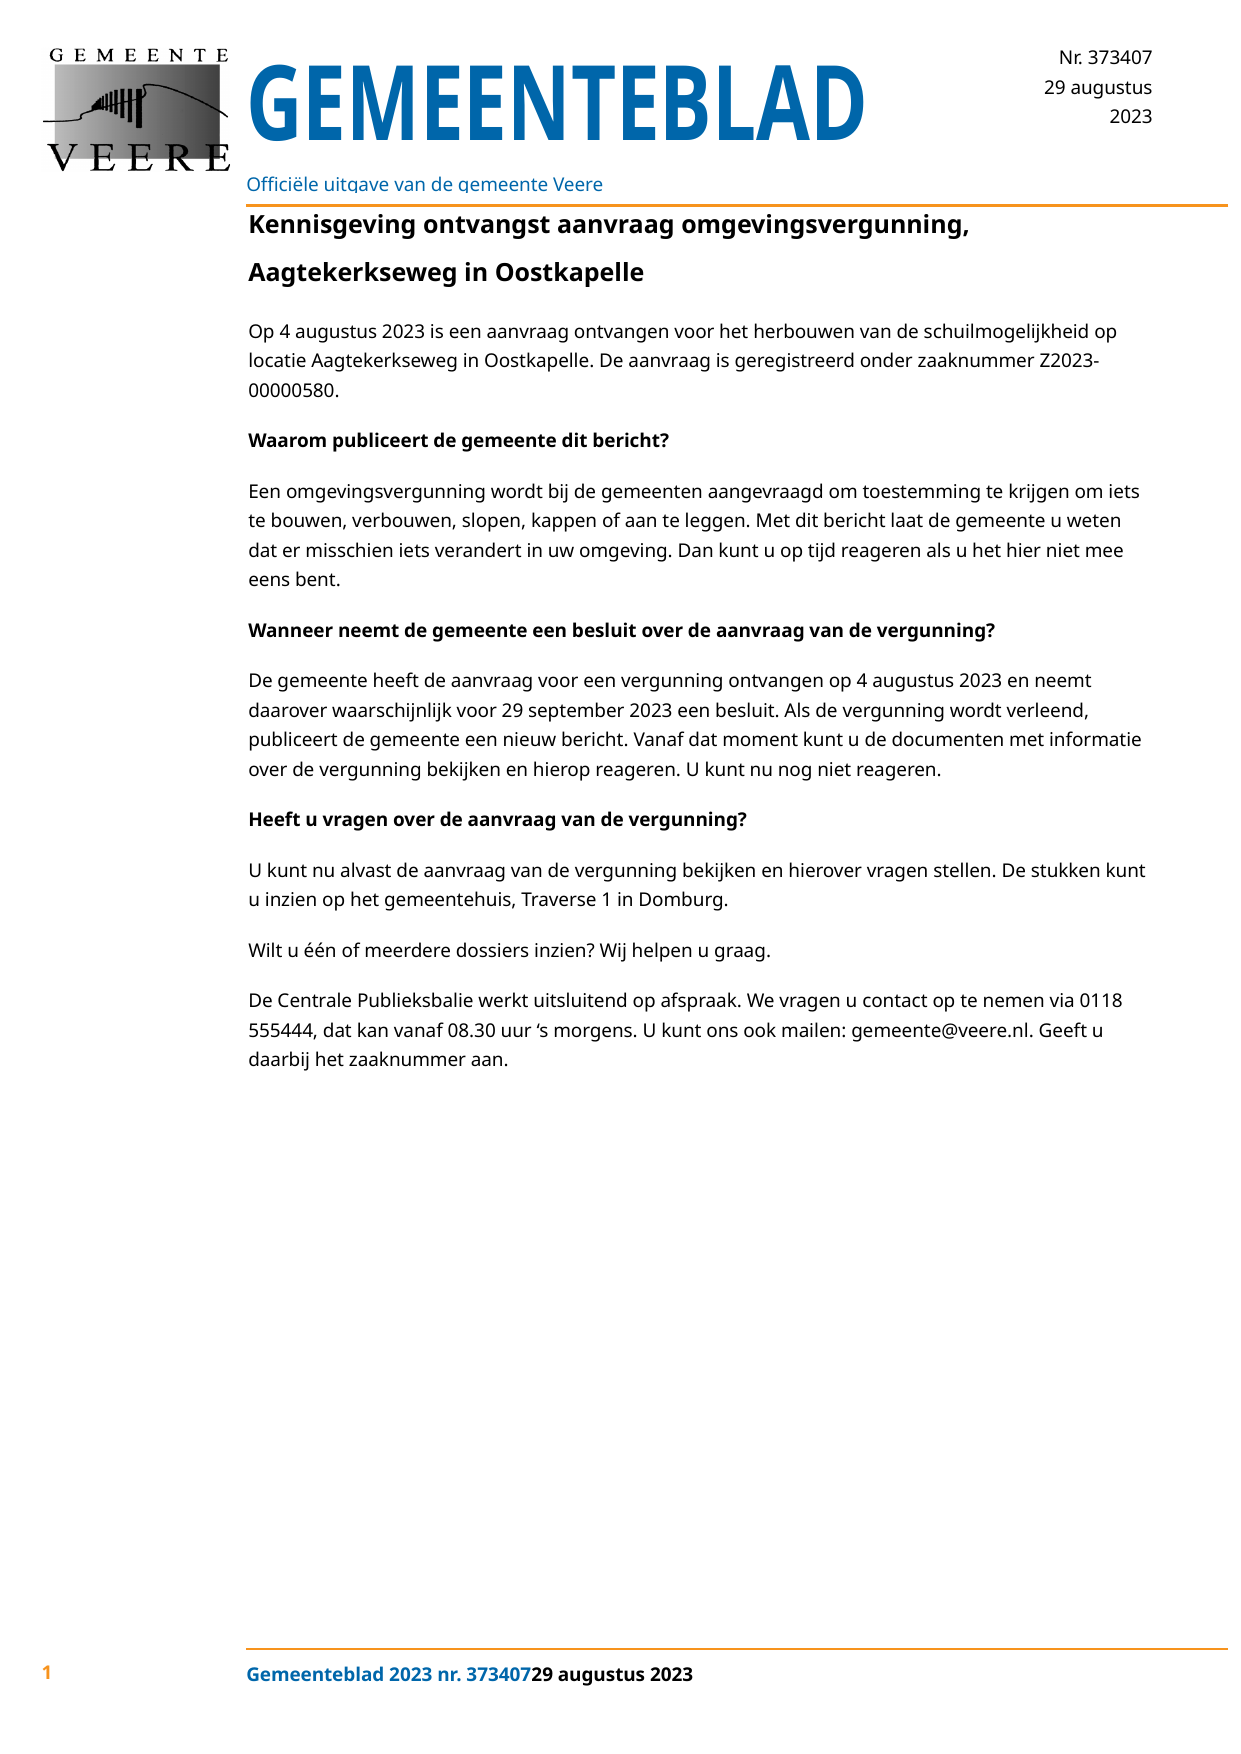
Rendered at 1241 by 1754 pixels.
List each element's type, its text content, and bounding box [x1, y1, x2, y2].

text De Centrale Publieksbalie werkt uitsluitend op afspraak. We vragen u contact op te nemen via 0118 555444, dat kan vanaf 08.30 uur ‘s morgens. U kunt ons ook mailen: gemeente@veere.nl. Geeft u daarbij het zaaknummer aan. [248, 987, 1152, 1072]
picture [41, 47, 231, 172]
text Wilt u één of meerdere dossiers inzien? Wij helpen u graag. [248, 937, 1152, 963]
text Op 4 augustus 2023 is een aanvraag ontvangen voor het herbouwen van de schuilmogelijkheid op locatie Aagtekerkseweg in Oostkapelle. De aanvraag is geregistreerd onder zaaknummer Z2023-00000580. [248, 318, 1152, 403]
text De gemeente heeft de aanvraag voor een vergunning ontvangen op 4 augustus 2023 en neemt daarover waarschijnlijk voor 29 september 2023 een besluit. Als de vergunning wordt verleend, publiceert de gemeente een nieuw bericht. Vanaf dat moment kunt u de documenten met informatie over de vergunning bekijken en hierop reageren. U kunt nu nog niet reageren. [248, 667, 1152, 782]
text Kennisgeving ontvangst aanvraag omgevingsvergunning, Aagtekerkseweg in Oostkapelle [248, 207, 1152, 288]
text Waarom publiceert de gemeente dit bericht? [248, 427, 1152, 453]
text Heeft u vragen over de aanvraag van de vergunning? [248, 807, 1152, 832]
text Wanneer neemt de gemeente een besluit over de aanvraag van de vergunning? [248, 617, 1152, 643]
text Een omgevingsvergunning wordt bij de gemeenten aangevraagd om toestemming te krijgen om iets te bouwen, verbouwen, slopen, kappen of aan te leggen. Met dit bericht laat de gemeente u weten dat er misschien iets verandert in uw omgeving. Dan kunt u op tijd reageren als u het hier niet mee eens bent. [248, 478, 1152, 592]
text U kunt nu alvast de aanvraag van de vergunning bekijken en hierover vragen stellen. De stukken kunt u inzien op het gemeentehuis, Traverse 1 in Domburg. [248, 857, 1152, 912]
